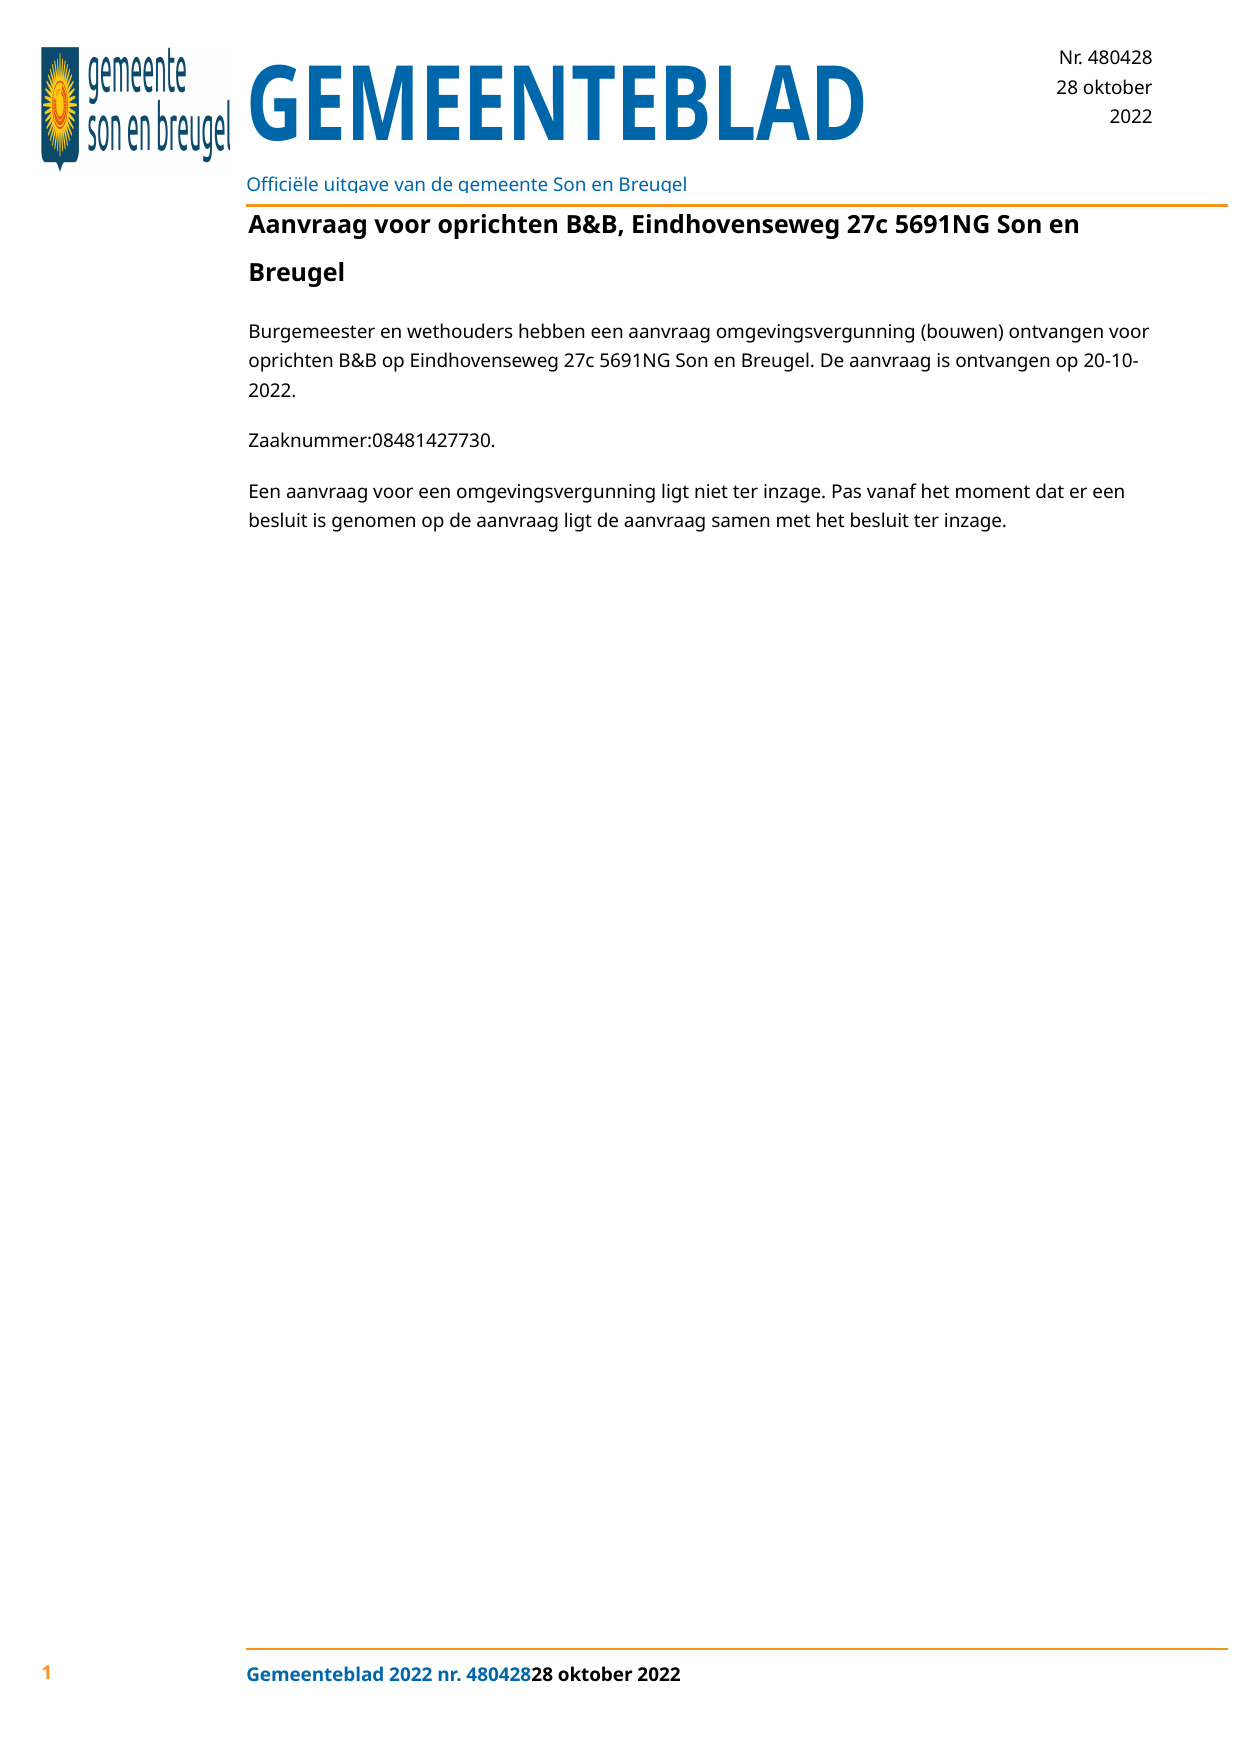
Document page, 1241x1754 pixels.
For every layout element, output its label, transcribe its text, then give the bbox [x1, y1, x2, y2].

text Burgemeester en wethouders hebben een aanvraag omgevingsvergunning (bouwen) ontvangen voor oprichten B&B op Eindhovenseweg 27c 5691NG Son en Breugel. De aanvraag is ontvangen op 20-10-2022. [248, 318, 1152, 403]
text Aanvraag voor oprichten B&B, Eindhovenseweg 27c 5691NG Son en Breugel [248, 207, 1152, 288]
text Een aanvraag voor een omgevingsvergunning ligt niet ter inzage. Pas vanaf het moment dat er een besluit is genomen op de aanvraag ligt de aanvraag samen met het besluit ter inzage. [248, 478, 1152, 533]
text Zaaknummer:08481427730. [248, 427, 1152, 453]
picture [41, 47, 231, 172]
